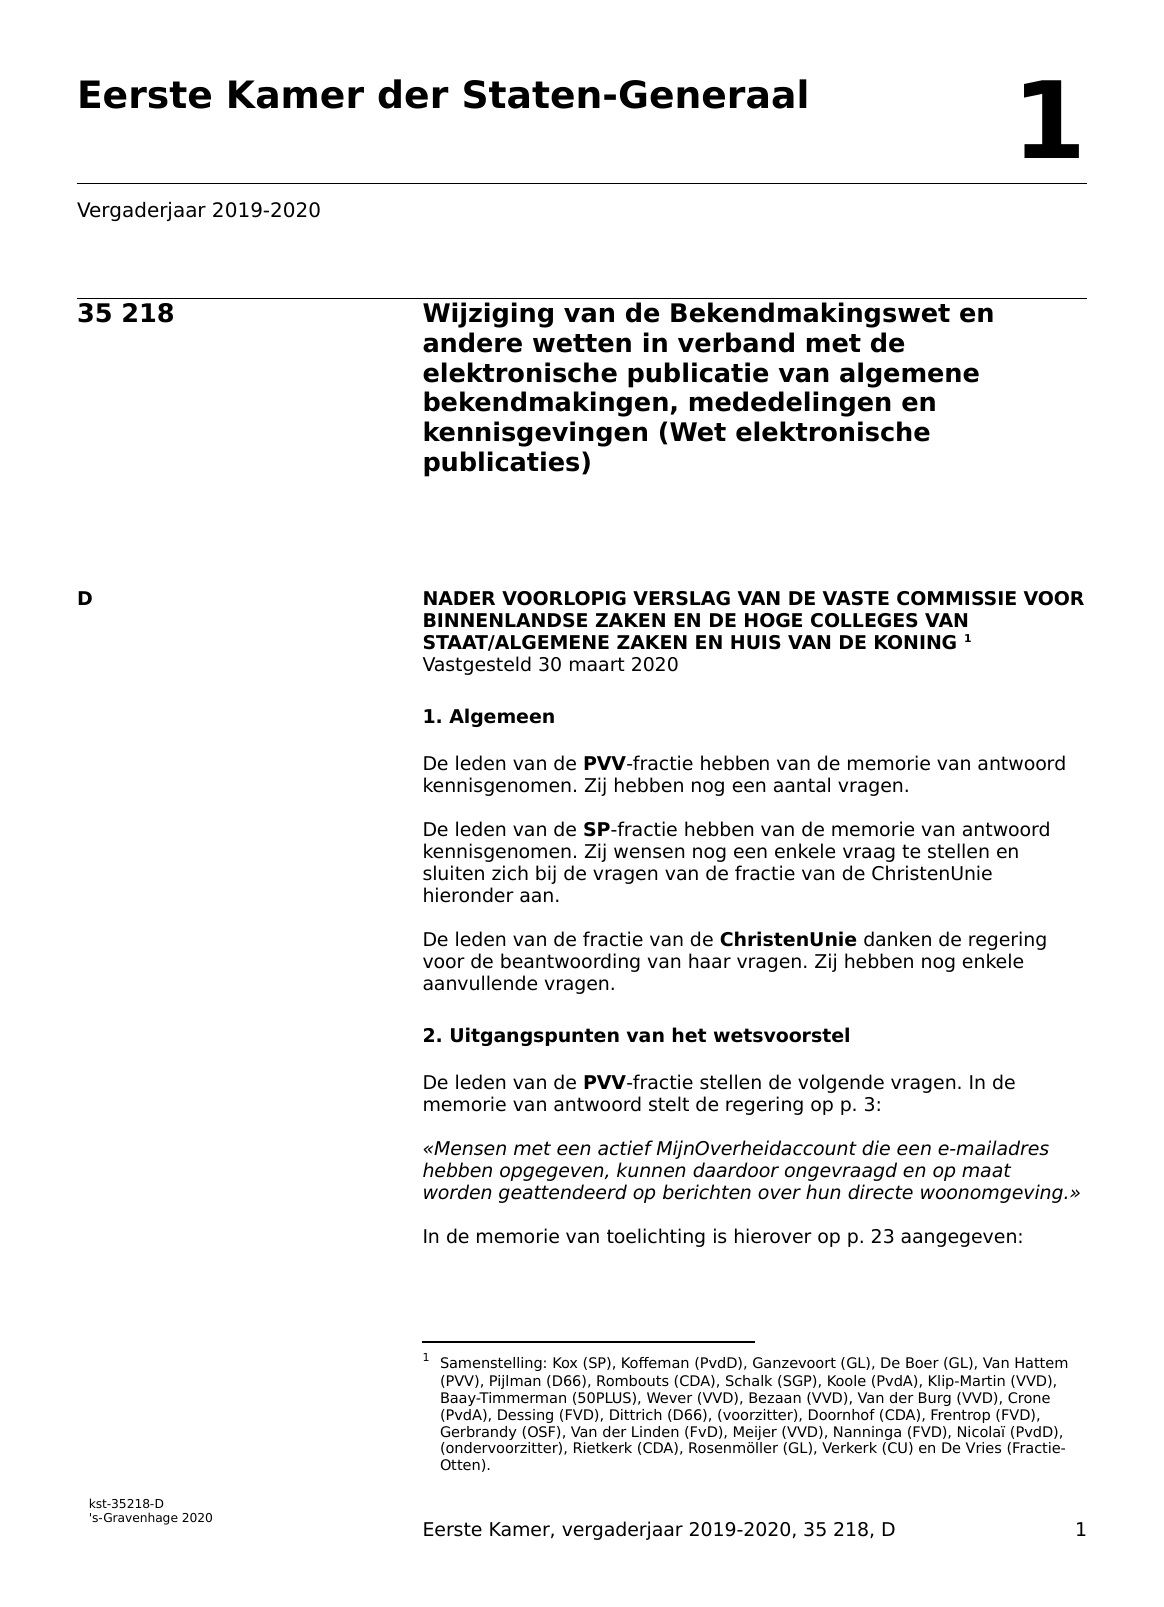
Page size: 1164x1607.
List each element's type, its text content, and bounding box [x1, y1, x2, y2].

subtitle 35 218 Wijziging van de Bekendmakingswet en andere wetten in verband met de elektronische publicatie van algemene bekendmakingen, mededelingen en kennisgevingen (Wet elektronische publicaties) [77, 299, 1087, 477]
text De leden van de PVV-fractie stellen de volgende vragen. In de memorie van antwoord stelt de regering op p. 3: [422, 1072, 1087, 1116]
subtitle 2. Uitgangspunten van het wetsvoorstel [422, 1025, 1087, 1047]
table_header Eerste Kamer der Staten-Generaal [77, 59, 886, 183]
subtitle 1. Algemeen [422, 706, 1087, 728]
text De leden van de SP-fractie hebben van de memorie van antwoord kennisgenomen. Zij wensen nog een enkele vraag te stellen en sluiten zich bij de vragen van de fractie van de ChristenUnie hieronder aan. [422, 819, 1087, 907]
subtitle D NADER VOORLOPIG VERSLAG VAN DE VASTE COMMISSIE VOOR BINNENLANDSE ZAKEN EN DE HOGE COLLEGES VAN STAAT/ALGEMENE ZAKEN EN HUIS VAN DE KONING [77, 588, 1087, 654]
text In de memorie van toelichting is hierover op p. 23 aangegeven: [422, 1226, 1087, 1248]
text Vastgesteld 30 maart 2020 [422, 654, 1087, 676]
table_header 1 [886, 59, 1087, 183]
text 's-Gravenhage 2020 [88, 1511, 323, 1525]
text kst-35218-D [88, 1497, 323, 1511]
text «Mensen met een actief MijnOverheidaccount die een e-mailadres hebben opgegeven, kunnen daardoor ongevraagd en op maat worden geattendeerd op berichten over hun directe woonomgeving.» [422, 1138, 1087, 1204]
text De leden van de fractie van de ChristenUnie danken de regering voor de beantwoording van haar vragen. Zij hebben nog enkele aanvullende vragen. [422, 929, 1087, 995]
table_cell Vergaderjaar 2019-2020 [77, 184, 1087, 298]
text Samenstelling: Kox (SP), Koffeman (PvdD), Ganzevoort (GL), De Boer (GL), Van Hattem (PVV), Pijlman (D66), Rombouts (CDA), Schalk (SGP), Koole (PvdA), Klip-Martin (VVD), Baay-Timmerman (50PLUS), Wever (VVD), Bezaan (VVD), Van der Burg (VVD), Crone (PvdA), Dessing (FVD), Dittrich (D66), (voorzitter), Doornhof (CDA), Frentrop (FVD), Gerbrandy (OSF), Van der Linden (FvD), Meijer (VVD), Nanninga (FVD), Nicolaï (PvdD), (ondervoorzitter), Rietkerk (CDA), Rosenmöller (GL), Verkerk (CU) en De Vries (Fractie-Otten). [422, 1351, 1087, 1474]
text De leden van de PVV-fractie hebben van de memorie van antwoord kennisgenomen. Zij hebben nog een aantal vragen. [422, 753, 1087, 797]
